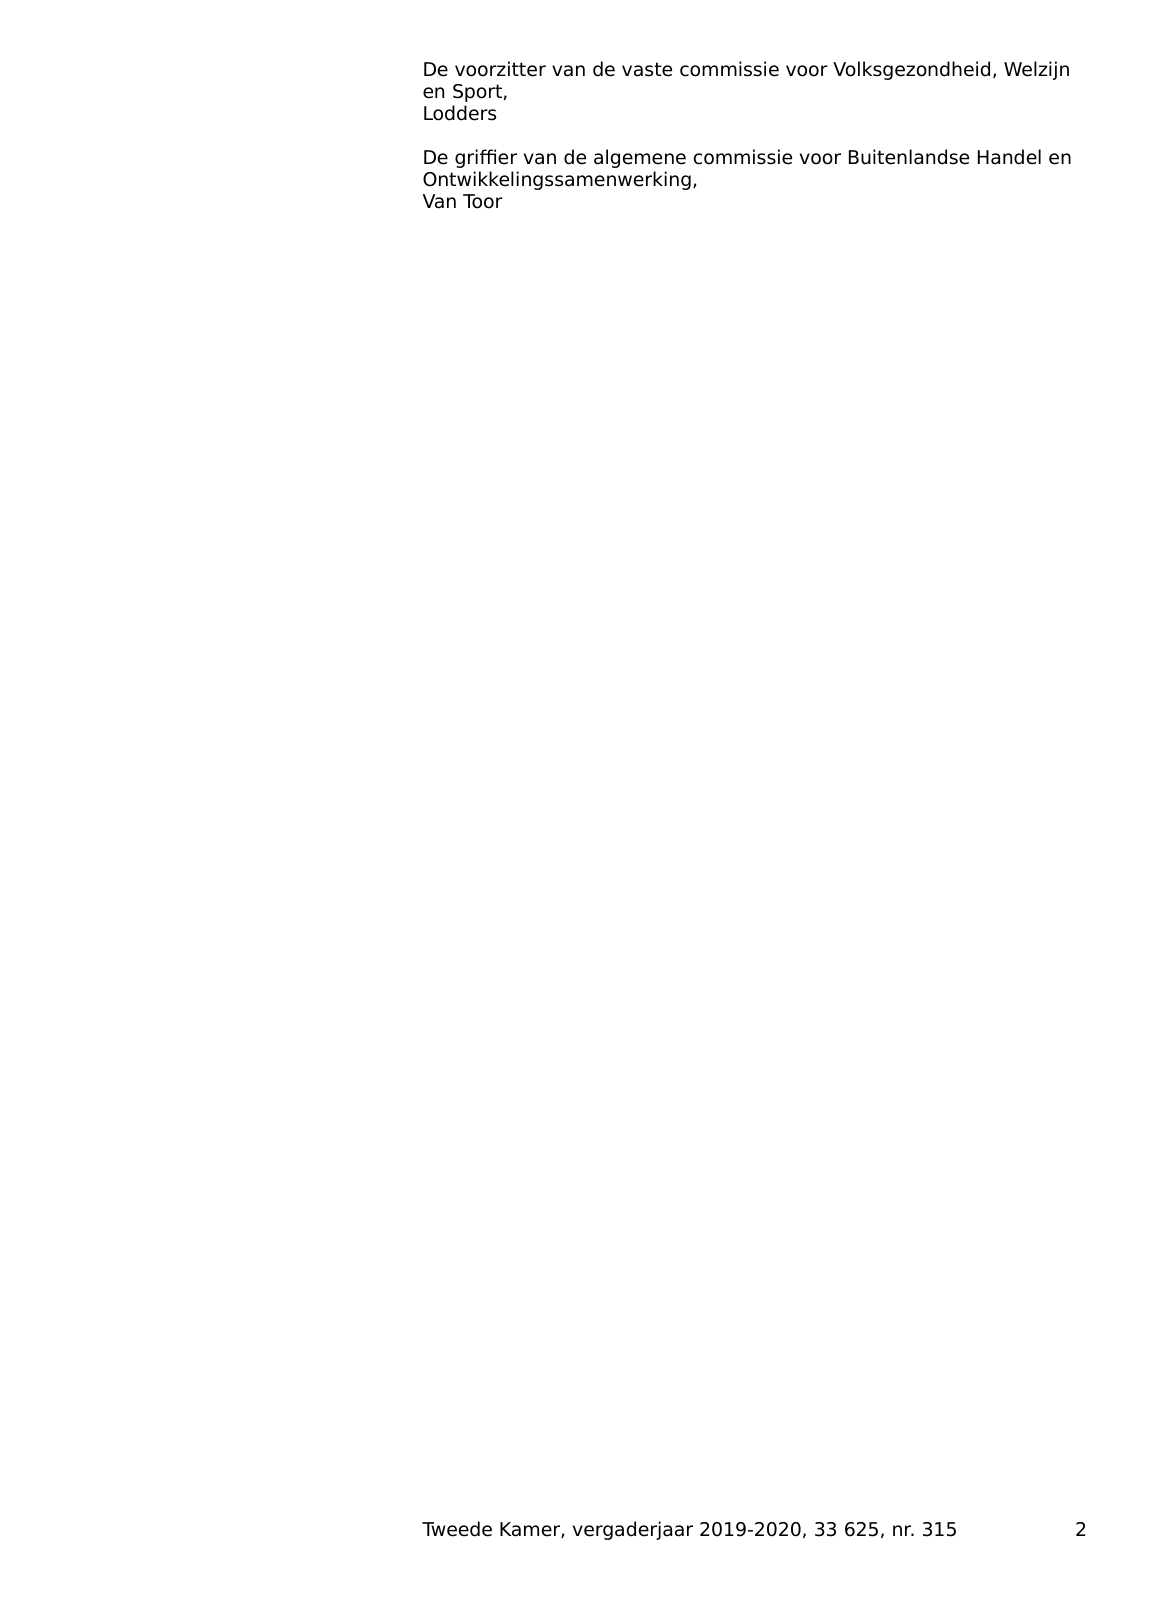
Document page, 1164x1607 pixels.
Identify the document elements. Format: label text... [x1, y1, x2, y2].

text De voorzitter van de vaste commissie voor Volksgezondheid, Welzijn en Sport, Lodders [422, 59, 1087, 125]
text De griffier van de algemene commissie voor Buitenlandse Handel en Ontwikkelingssamenwerking, Van Toor [422, 147, 1087, 213]
